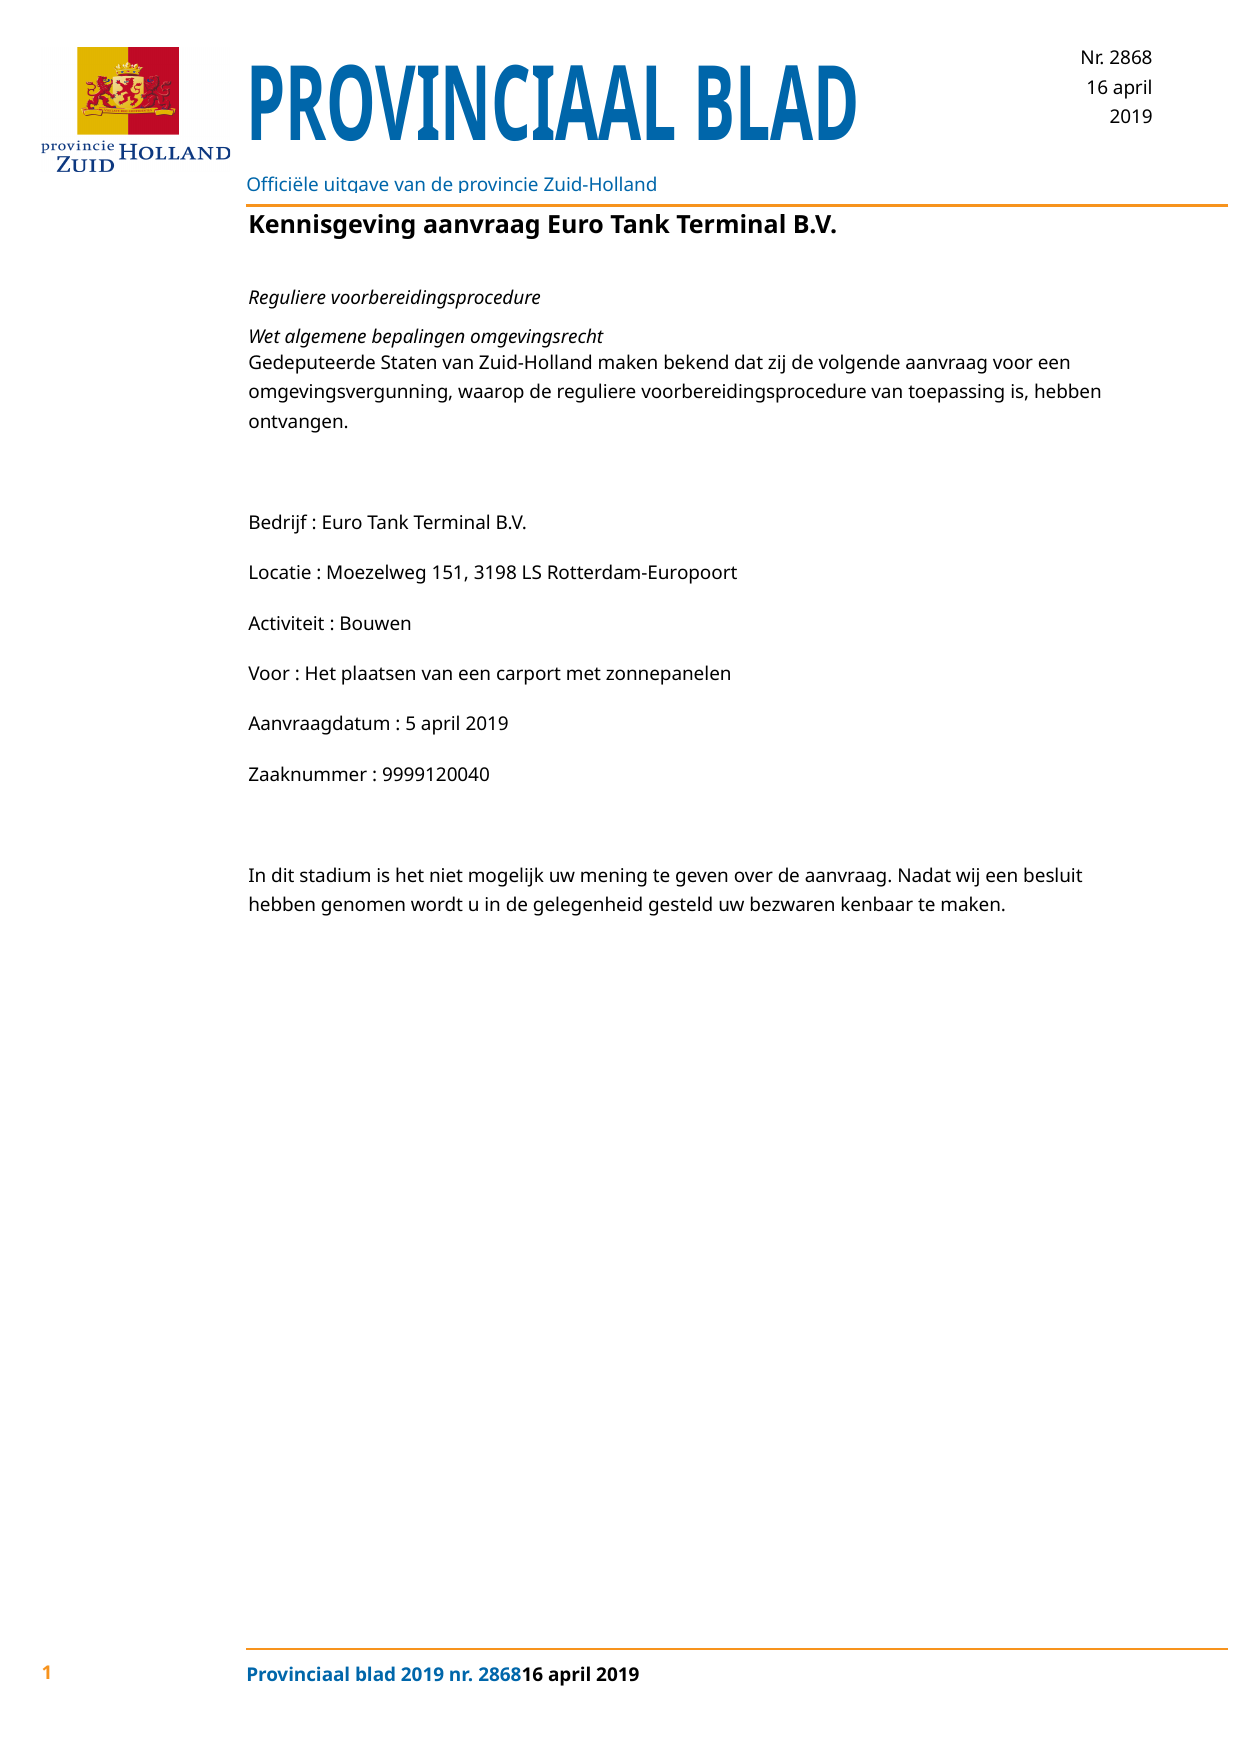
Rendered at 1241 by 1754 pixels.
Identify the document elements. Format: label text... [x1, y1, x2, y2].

text Locatie : Moezelweg 151, 3198 LS Rotterdam-Europoort [248, 559, 1152, 585]
text Reguliere voorbereidingsprocedure [248, 284, 1152, 309]
text Aanvraagdatum : 5 april 2019 [248, 711, 1152, 736]
text Kennisgeving aanvraag Euro Tank Terminal B.V. [248, 207, 1152, 241]
text Activiteit : Bouwen [248, 610, 1152, 635]
picture [41, 47, 231, 172]
text Gedeputeerde Staten van Zuid-Holland maken bekend dat zij de volgende aanvraag voor een omgevingsvergunning, waarop de reguliere voorbereidingsprocedure van toepassing is, hebben ontvangen. [248, 349, 1152, 434]
text Voor : Het plaatsen van een carport met zonnepanelen [248, 660, 1152, 686]
text Bedrijf : Euro Tank Terminal B.V. [248, 509, 1152, 534]
text In dit stadium is het niet mogelijk uw mening te geven over de aanvraag. Nadat wij een besluit hebben genomen wordt u in de gelegenheid gesteld uw bezwaren kenbaar te maken. [248, 862, 1152, 917]
text Zaaknummer : 9999120040 [248, 761, 1152, 787]
text Wet algemene bepalingen omgevingsrecht [248, 323, 1152, 349]
